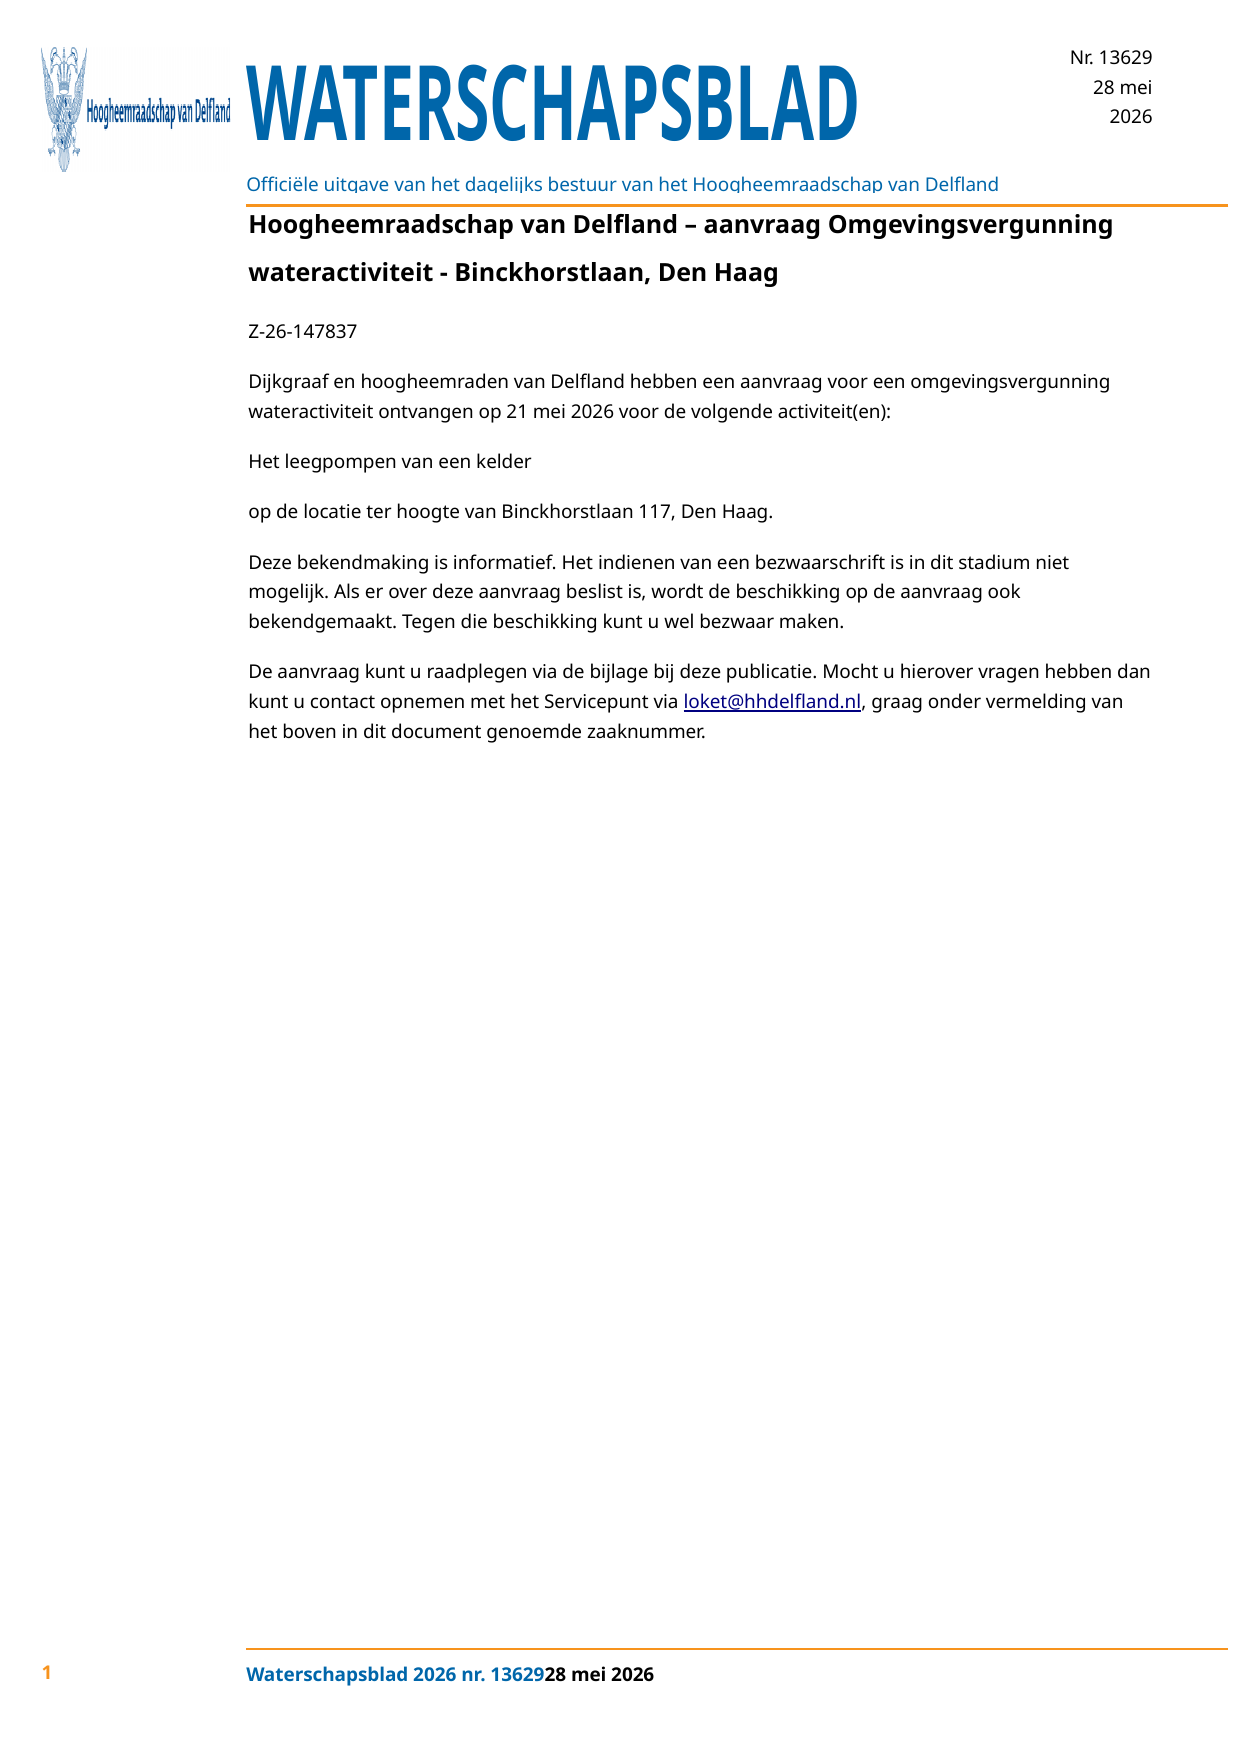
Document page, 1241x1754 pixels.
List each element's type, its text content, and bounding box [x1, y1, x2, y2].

text De aanvraag kunt u raadplegen via de bijlage bij deze publicatie. Mocht u hierover vragen hebben dan kunt u contact opnemen met het Servicepunt via loket@hhdelfland.nl, graag onder vermelding van het boven in dit document genoemde zaaknummer. [248, 659, 1152, 744]
text Z-26-147837 [248, 318, 1152, 344]
text Deze bekendmaking is informatief. Het indienen van een bezwaarschrift is in dit stadium niet mogelijk. Als er over deze aanvraag beslist is, wordt de beschikking op de aanvraag ook bekendgemaakt. Tegen die beschikking kunt u wel bezwaar maken. [248, 549, 1152, 634]
text Het leegpompen van een kelder [248, 448, 1152, 474]
text op de locatie ter hoogte van Binckhorstlaan 117, Den Haag. [248, 499, 1152, 524]
picture [41, 47, 231, 172]
text Dijkgraaf en hoogheemraden van Delfland hebben een aanvraag voor een omgevingsvergunning wateractiviteit ontvangen op 21 mei 2026 voor de volgende activiteit(en): [248, 368, 1152, 424]
text Hoogheemraadschap van Delfland – aanvraag Omgevingsvergunning wateractiviteit - Binckhorstlaan, Den Haag [248, 207, 1152, 288]
